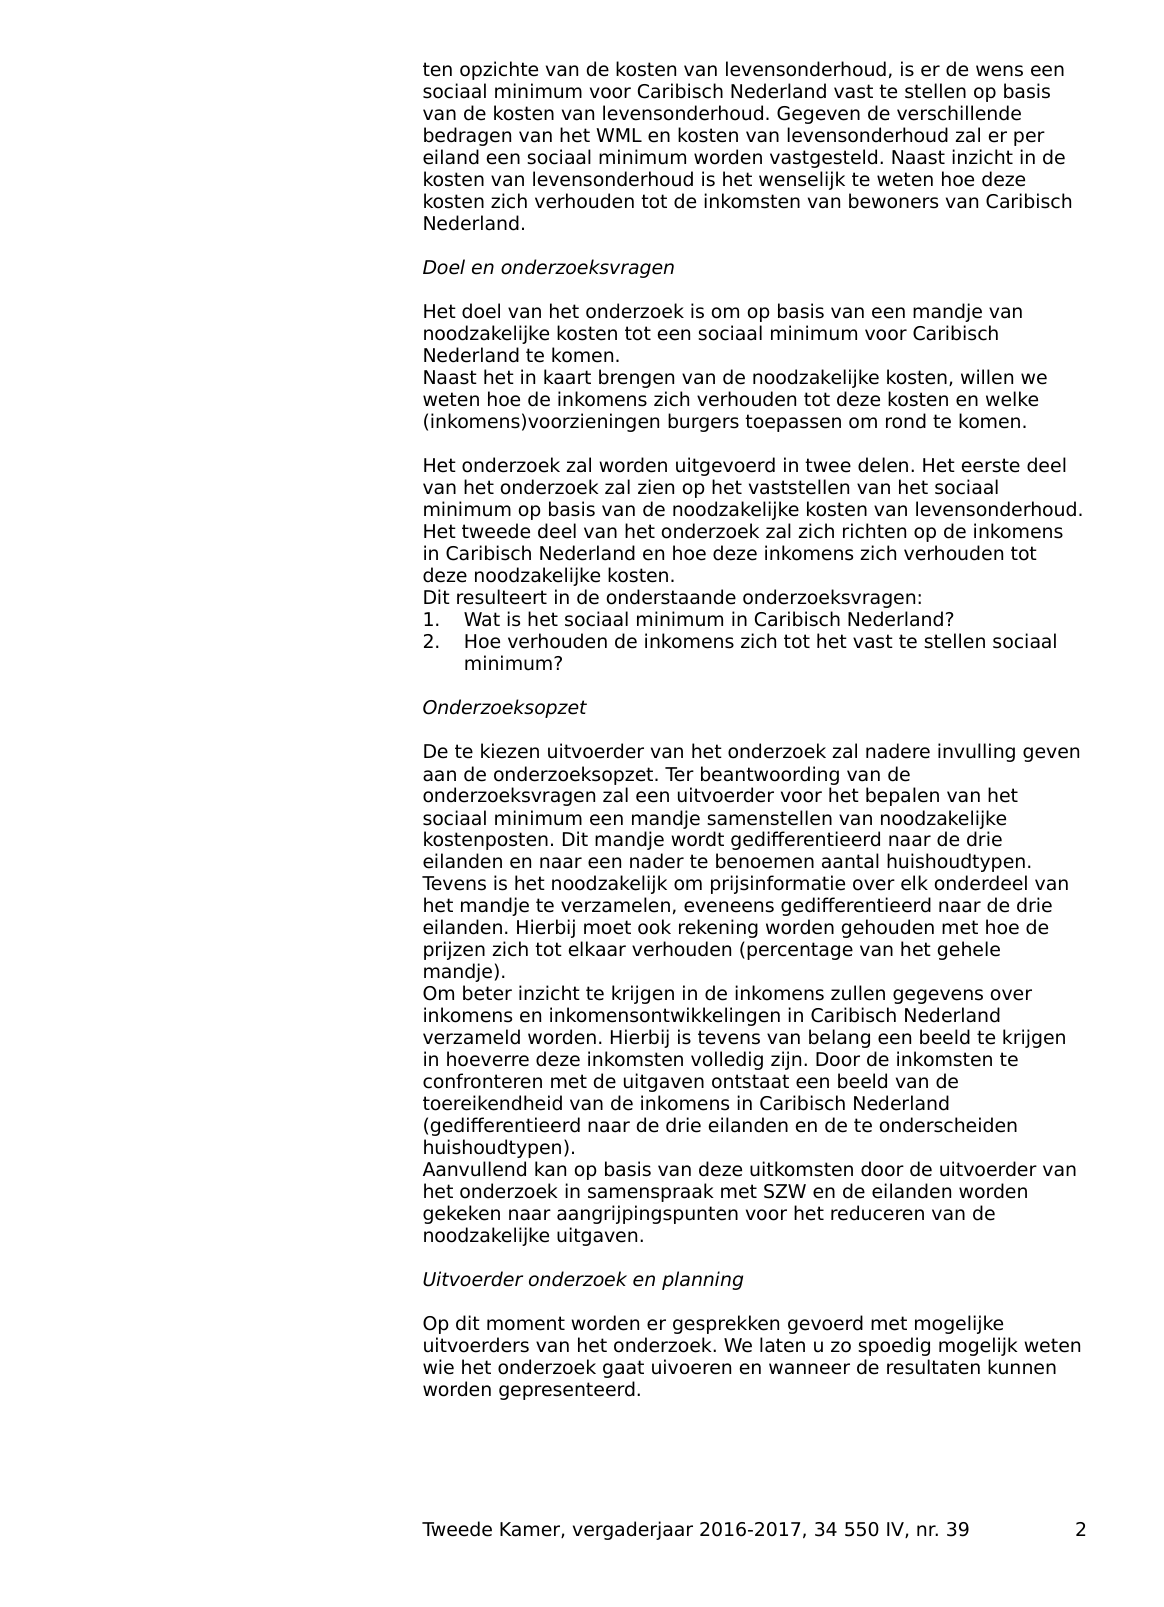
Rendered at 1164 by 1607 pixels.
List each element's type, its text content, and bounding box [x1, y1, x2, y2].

text Op dit moment worden er gesprekken gevoerd met mogelijke uitvoerders van het onderzoek. We laten u zo spoedig mogelijk weten wie het onderzoek gaat uivoeren en wanneer de resultaten kunnen worden gepresenteerd. [422, 1313, 1087, 1401]
text De te kiezen uitvoerder van het onderzoek zal nadere invulling geven aan de onderzoeksopzet. Ter beantwoording van de onderzoeksvragen zal een uitvoerder voor het bepalen van het sociaal minimum een mandje samenstellen van noodzakelijke kostenposten. Dit mandje wordt gedifferentieerd naar de drie eilanden en naar een nader te benoemen aantal huishoudtypen. Tevens is het noodzakelijk om prijsinformatie over elk onderdeel van het mandje te verzamelen, eveneens gedifferentieerd naar de drie eilanden. Hierbij moet ook rekening worden gehouden met hoe de prijzen zich tot elkaar verhouden (percentage van het gehele mandje). [422, 741, 1087, 983]
text Dit resulteert in de onderstaande onderzoeksvragen: [422, 587, 1087, 609]
text Naast het in kaart brengen van de noodzakelijke kosten, willen we weten hoe de inkomens zich verhouden tot deze kosten en welke (inkomens)voorzieningen burgers toepassen om rond te komen. [422, 367, 1087, 433]
text Om beter inzicht te krijgen in de inkomens zullen gegevens over inkomens en inkomensontwikkelingen in Caribisch Nederland verzameld worden. Hierbij is tevens van belang een beeld te krijgen in hoeverre deze inkomsten volledig zijn. Door de inkomsten te confronteren met de uitgaven ontstaat een beeld van de toereikendheid van de inkomens in Caribisch Nederland (gedifferentieerd naar de drie eilanden en de te onderscheiden huishoudtypen). [422, 983, 1087, 1159]
text Het doel van het onderzoek is om op basis van een mandje van noodzakelijke kosten tot een sociaal minimum voor Caribisch Nederland te komen. [422, 301, 1087, 367]
subtitle Uitvoerder onderzoek en planning [422, 1269, 1087, 1291]
text Aanvullend kan op basis van deze uitkomsten door de uitvoerder van het onderzoek in samenspraak met SZW en de eilanden worden gekeken naar aangrijpingspunten voor het reduceren van de noodzakelijke uitgaven. [422, 1159, 1087, 1247]
subtitle Doel en onderzoeksvragen [422, 257, 1087, 279]
text 1. Wat is het sociaal minimum in Caribisch Nederland? [422, 609, 1087, 631]
subtitle Onderzoeksopzet [422, 697, 1087, 719]
text Het onderzoek zal worden uitgevoerd in twee delen. Het eerste deel van het onderzoek zal zien op het vaststellen van het sociaal minimum op basis van de noodzakelijke kosten van levensonderhoud. Het tweede deel van het onderzoek zal zich richten op de inkomens in Caribisch Nederland en hoe deze inkomens zich verhouden tot deze noodzakelijke kosten. [422, 455, 1087, 587]
text 2. Hoe verhouden de inkomens zich tot het vast te stellen sociaal minimum? [422, 631, 1087, 675]
text ten opzichte van de kosten van levensonderhoud, is er de wens een sociaal minimum voor Caribisch Nederland vast te stellen op basis van de kosten van levensonderhoud. Gegeven de verschillende bedragen van het WML en kosten van levensonderhoud zal er per eiland een sociaal minimum worden vastgesteld. Naast inzicht in de kosten van levensonderhoud is het wenselijk te weten hoe deze kosten zich verhouden tot de inkomsten van bewoners van Caribisch Nederland. [422, 59, 1087, 235]
